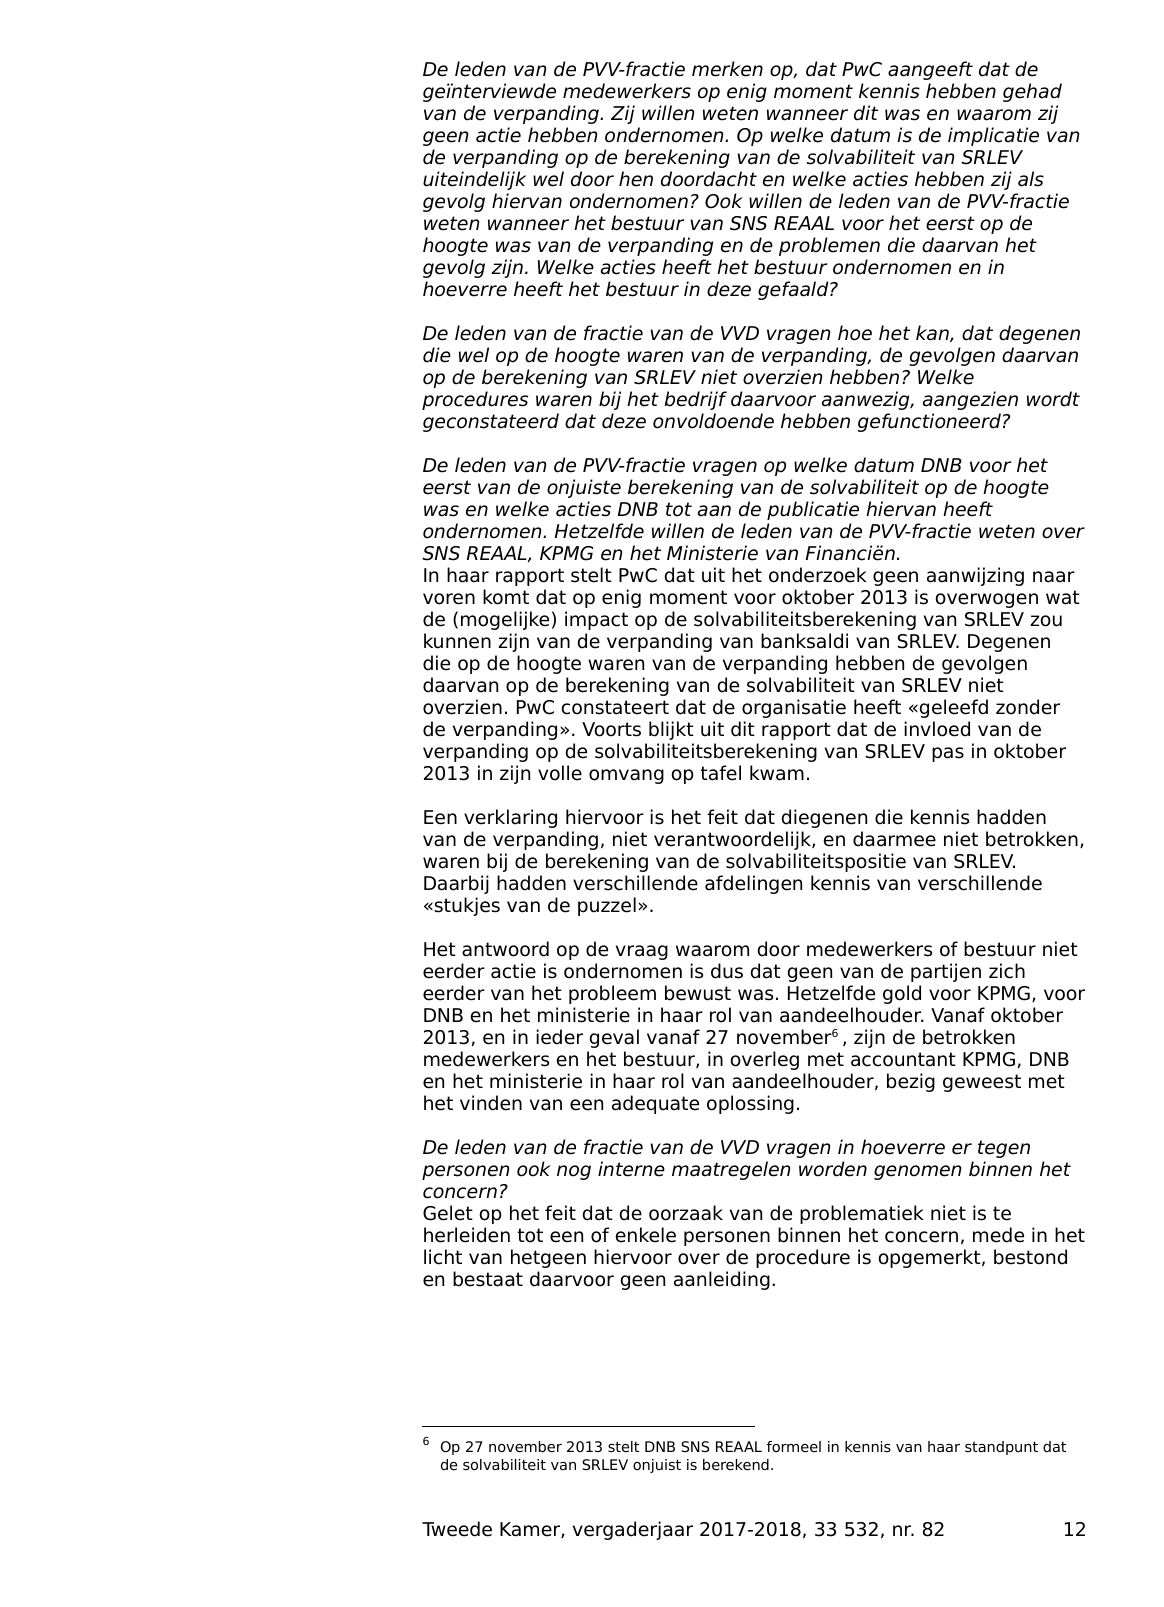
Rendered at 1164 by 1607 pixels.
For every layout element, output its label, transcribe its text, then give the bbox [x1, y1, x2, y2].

text De leden van de fractie van de VVD vragen hoe het kan, dat degenen die wel op de hoogte waren van de verpanding, de gevolgen daarvan op de berekening van SRLEV niet overzien hebben? Welke procedures waren bij het bedrijf daarvoor aanwezig, aangezien wordt geconstateerd dat deze onvoldoende hebben gefunctioneerd? [422, 323, 1087, 433]
text De leden van de PVV-fractie vragen op welke datum DNB voor het eerst van de onjuiste berekening van de solvabiliteit op de hoogte was en welke acties DNB tot aan de publicatie hiervan heeft ondernomen. Hetzelfde willen de leden van de PVV-fractie weten over SNS REAAL, KPMG en het Ministerie van Financiën. [422, 455, 1087, 565]
text In haar rapport stelt PwC dat uit het onderzoek geen aanwijzing naar voren komt dat op enig moment voor oktober 2013 is overwogen wat de (mogelijke) impact op de solvabiliteitsberekening van SRLEV zou kunnen zijn van de verpanding van banksaldi van SRLEV. Degenen die op de hoogte waren van de verpanding hebben de gevolgen daarvan op de berekening van de solvabiliteit van SRLEV niet overzien. PwC constateert dat de organisatie heeft «geleefd zonder de verpanding». Voorts blijkt uit dit rapport dat de invloed van de verpanding op de solvabiliteitsberekening van SRLEV pas in oktober 2013 in zijn volle omvang op tafel kwam. [422, 565, 1087, 785]
text De leden van de fractie van de VVD vragen in hoeverre er tegen personen ook nog interne maatregelen worden genomen binnen het concern? [422, 1137, 1087, 1203]
text Een verklaring hiervoor is het feit dat diegenen die kennis hadden van de verpanding, niet verantwoordelijk, en daarmee niet betrokken, waren bij de berekening van de solvabiliteitspositie van SRLEV. Daarbij hadden verschillende afdelingen kennis van verschillende «stukjes van de puzzel». [422, 807, 1087, 917]
text Het antwoord op de vraag waarom door medewerkers of bestuur niet eerder actie is ondernomen is dus dat geen van de partijen zich eerder van het probleem bewust was. Hetzelfde gold voor KPMG, voor DNB en het ministerie in haar rol van aandeelhouder. Vanaf oktober 2013, en in ieder geval vanaf 27 november, zijn de betrokken medewerkers en het bestuur, in overleg met accountant KPMG, DNB en het ministerie in haar rol van aandeelhouder, bezig geweest met het vinden van een adequate oplossing. [422, 939, 1087, 1115]
text Op 27 november 2013 stelt DNB SNS REAAL formeel in kennis van haar standpunt dat de solvabiliteit van SRLEV onjuist is berekend. [422, 1435, 1087, 1474]
text Gelet op het feit dat de oorzaak van de problematiek niet is te herleiden tot een of enkele personen binnen het concern, mede in het licht van hetgeen hiervoor over de procedure is opgemerkt, bestond en bestaat daarvoor geen aanleiding. [422, 1203, 1087, 1291]
text De leden van de PVV-fractie merken op, dat PwC aangeeft dat de geïnterviewde medewerkers op enig moment kennis hebben gehad van de verpanding. Zij willen weten wanneer dit was en waarom zij geen actie hebben ondernomen. Op welke datum is de implicatie van de verpanding op de berekening van de solvabiliteit van SRLEV uiteindelijk wel door hen doordacht en welke acties hebben zij als gevolg hiervan ondernomen? Ook willen de leden van de PVV-fractie weten wanneer het bestuur van SNS REAAL voor het eerst op de hoogte was van de verpanding en de problemen die daarvan het gevolg zijn. Welke acties heeft het bestuur ondernomen en in hoeverre heeft het bestuur in deze gefaald? [422, 59, 1087, 301]
